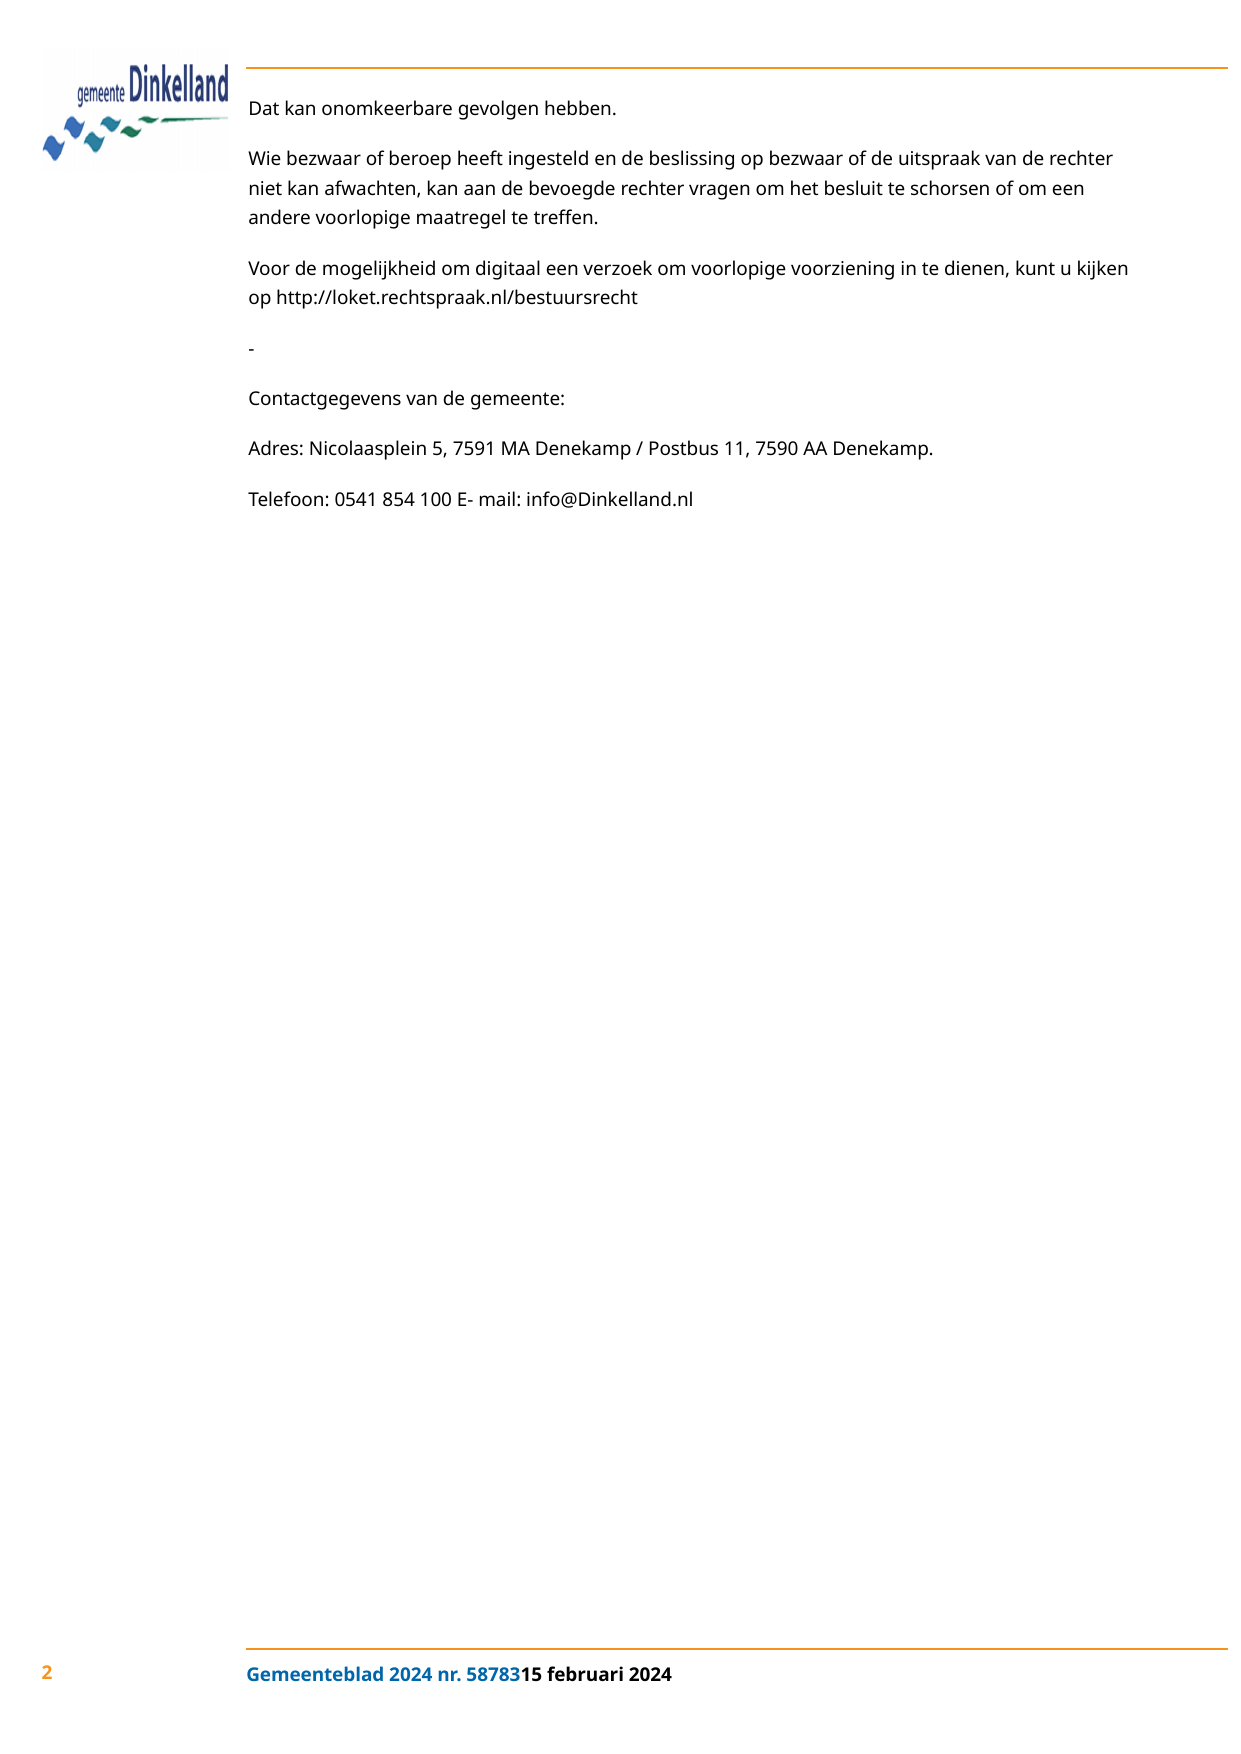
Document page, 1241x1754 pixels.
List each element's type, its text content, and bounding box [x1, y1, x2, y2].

text Dat kan onomkeerbare gevolgen hebben. [248, 95, 1152, 121]
text Voor de mogelijkheid om digitaal een verzoek om voorlopige voorziening in te dienen, kunt u kijken op http://loket.rechtspraak.nl/bestuursrecht [248, 255, 1152, 310]
text Wie bezwaar of beroep heeft ingesteld en de beslissing op bezwaar of de uitspraak van de rechter niet kan afwachten, kan aan de bevoegde rechter vragen om het besluit te schorsen of om een andere voorlopige maatregel te treffen. [248, 145, 1152, 230]
text - [248, 335, 1152, 361]
text Telefoon: 0541 854 100 E- mail: info@Dinkelland.nl [248, 486, 1152, 512]
picture [41, 47, 231, 172]
text Contactgegevens van de gemeente: [248, 385, 1152, 411]
text Adres: Nicolaasplein 5, 7591 MA Denekamp / Postbus 11, 7590 AA Denekamp. [248, 436, 1152, 461]
